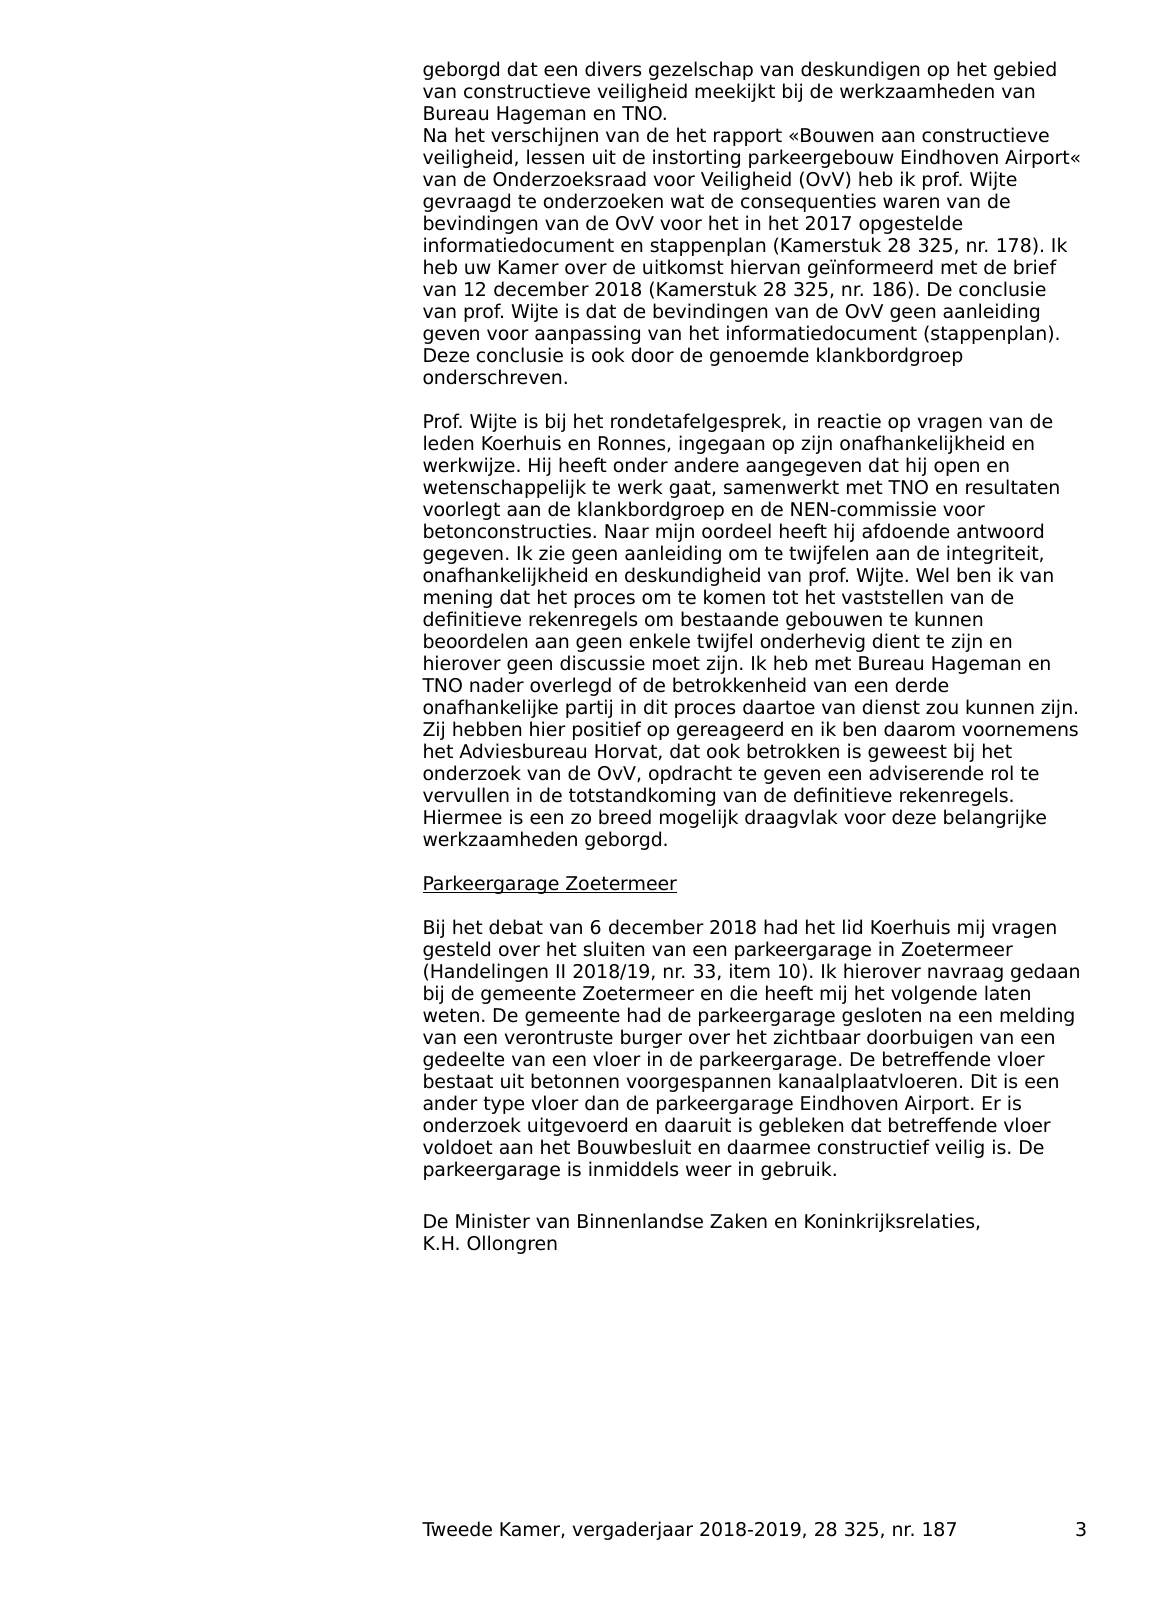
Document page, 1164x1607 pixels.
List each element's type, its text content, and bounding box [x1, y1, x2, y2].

text geborgd dat een divers gezelschap van deskundigen op het gebied van constructieve veiligheid meekijkt bij de werkzaamheden van Bureau Hageman en TNO. [422, 59, 1087, 125]
text Prof. Wijte is bij het rondetafelgesprek, in reactie op vragen van de leden Koerhuis en Ronnes, ingegaan op zijn onafhankelijkheid en werkwijze. Hij heeft onder andere aangegeven dat hij open en wetenschappelijk te werk gaat, samenwerkt met TNO en resultaten voorlegt aan de klankbordgroep en de NEN-commissie voor betonconstructies. Naar mijn oordeel heeft hij afdoende antwoord gegeven. Ik zie geen aanleiding om te twijfelen aan de integriteit, onafhankelijkheid en deskundigheid van prof. Wijte. Wel ben ik van mening dat het proces om te komen tot het vaststellen van de definitieve rekenregels om bestaande gebouwen te kunnen beoordelen aan geen enkele twijfel onderhevig dient te zijn en hierover geen discussie moet zijn. Ik heb met Bureau Hageman en TNO nader overlegd of de betrokkenheid van een derde onafhankelijke partij in dit proces daartoe van dienst zou kunnen zijn. Zij hebben hier positief op gereageerd en ik ben daarom voornemens het Adviesbureau Horvat, dat ook betrokken is geweest bij het onderzoek van de OvV, opdracht te geven een adviserende rol te vervullen in de totstandkoming van de definitieve rekenregels. Hiermee is een zo breed mogelijk draagvlak voor deze belangrijke werkzaamheden geborgd. [422, 411, 1087, 851]
text Na het verschijnen van de het rapport «Bouwen aan constructieve veiligheid, lessen uit de instorting parkeergebouw Eindhoven Airport« van de Onderzoeksraad voor Veiligheid (OvV) heb ik prof. Wijte gevraagd te onderzoeken wat de consequenties waren van de bevindingen van de OvV voor het in het 2017 opgestelde informatiedocument en stappenplan (Kamerstuk 28 325, nr. 178). Ik heb uw Kamer over de uitkomst hiervan geïnformeerd met de brief van 12 december 2018 (Kamerstuk 28 325, nr. 186). De conclusie van prof. Wijte is dat de bevindingen van de OvV geen aanleiding geven voor aanpassing van het informatiedocument (stappenplan). Deze conclusie is ook door de genoemde klankbordgroep onderschreven. [422, 125, 1087, 389]
text Bij het debat van 6 december 2018 had het lid Koerhuis mij vragen gesteld over het sluiten van een parkeergarage in Zoetermeer (Handelingen II 2018/19, nr. 33, item 10). Ik hierover navraag gedaan bij de gemeente Zoetermeer en die heeft mij het volgende laten weten. De gemeente had de parkeergarage gesloten na een melding van een verontruste burger over het zichtbaar doorbuigen van een gedeelte van een vloer in de parkeergarage. De betreffende vloer bestaat uit betonnen voorgespannen kanaalplaatvloeren. Dit is een ander type vloer dan de parkeergarage Eindhoven Airport. Er is onderzoek uitgevoerd en daaruit is gebleken dat betreffende vloer voldoet aan het Bouwbesluit en daarmee constructief veilig is. De parkeergarage is inmiddels weer in gebruik. [422, 917, 1087, 1181]
text De Minister van Binnenlandse Zaken en Koninkrijksrelaties, K.H. Ollongren [422, 1211, 1087, 1254]
subtitle Parkeergarage Zoetermeer [422, 873, 1087, 895]
